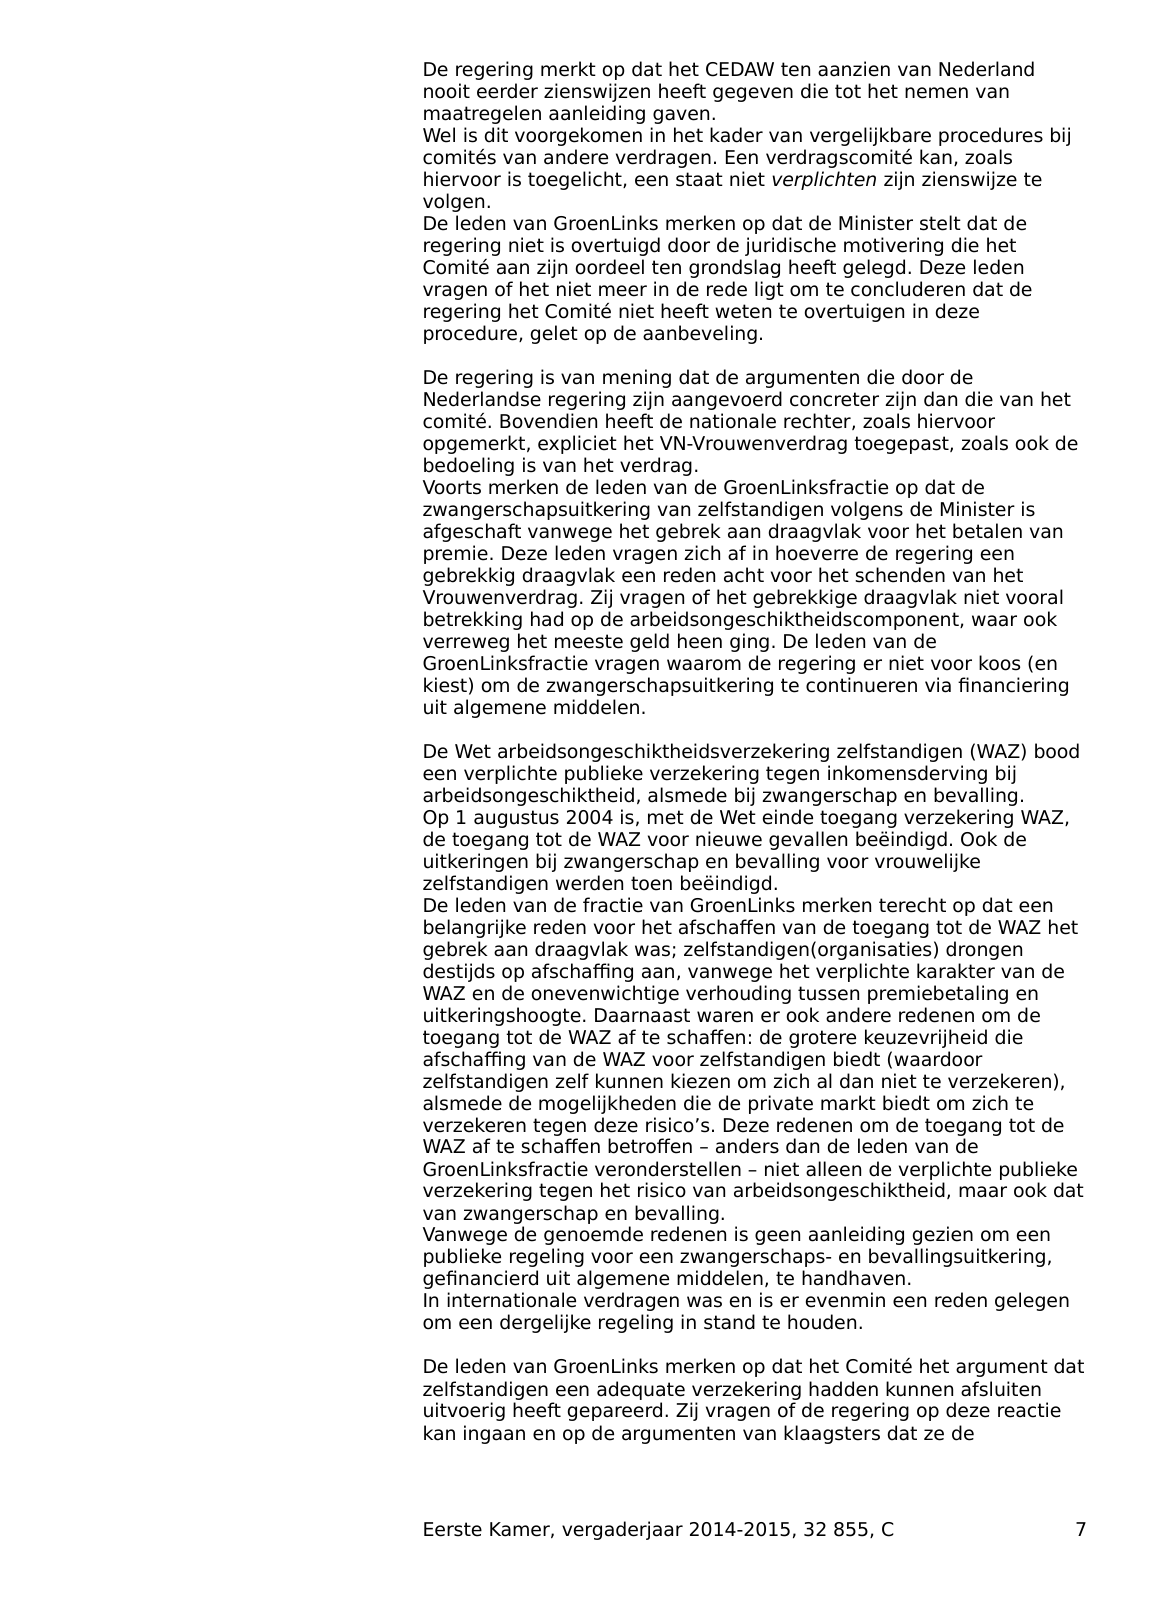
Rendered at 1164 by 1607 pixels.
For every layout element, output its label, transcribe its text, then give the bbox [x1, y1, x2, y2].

text De leden van de fractie van GroenLinks merken terecht op dat een belangrijke reden voor het afschaffen van de toegang tot de WAZ het gebrek aan draagvlak was; zelfstandigen(organisaties) drongen destijds op afschaffing aan, vanwege het verplichte karakter van de WAZ en de onevenwichtige verhouding tussen premiebetaling en uitkeringshoogte. Daarnaast waren er ook andere redenen om de toegang tot de WAZ af te schaffen: de grotere keuzevrijheid die afschaffing van de WAZ voor zelfstandigen biedt (waardoor zelfstandigen zelf kunnen kiezen om zich al dan niet te verzekeren), alsmede de mogelijkheden die de private markt biedt om zich te verzekeren tegen deze risico’s. Deze redenen om de toegang tot de WAZ af te schaffen betroffen – anders dan de leden van de GroenLinksfractie veronderstellen – niet alleen de verplichte publieke verzekering tegen het risico van arbeidsongeschiktheid, maar ook dat van zwangerschap en bevalling. [422, 895, 1087, 1224]
text Voorts merken de leden van de GroenLinksfractie op dat de zwangerschapsuitkering van zelfstandigen volgens de Minister is afgeschaft vanwege het gebrek aan draagvlak voor het betalen van premie. Deze leden vragen zich af in hoeverre de regering een gebrekkig draagvlak een reden acht voor het schenden van het Vrouwenverdrag. Zij vragen of het gebrekkige draagvlak niet vooral betrekking had op de arbeidsongeschiktheidscomponent, waar ook verreweg het meeste geld heen ging. De leden van de GroenLinksfractie vragen waarom de regering er niet voor koos (en kiest) om de zwangerschapsuitkering te continueren via financiering uit algemene middelen. [422, 477, 1087, 719]
text Op 1 augustus 2004 is, met de Wet einde toegang verzekering WAZ, de toegang tot de WAZ voor nieuwe gevallen beëindigd. Ook de uitkeringen bij zwangerschap en bevalling voor vrouwelijke zelfstandigen werden toen beëindigd. [422, 807, 1087, 895]
text De regering merkt op dat het CEDAW ten aanzien van Nederland nooit eerder zienswijzen heeft gegeven die tot het nemen van maatregelen aanleiding gaven. [422, 59, 1087, 125]
text De Wet arbeidsongeschiktheidsverzekering zelfstandigen (WAZ) bood een verplichte publieke verzekering tegen inkomensderving bij arbeidsongeschiktheid, alsmede bij zwangerschap en bevalling. [422, 741, 1087, 807]
text Vanwege de genoemde redenen is geen aanleiding gezien om een publieke regeling voor een zwangerschaps- en bevallingsuitkering, gefinancierd uit algemene middelen, te handhaven. [422, 1224, 1087, 1290]
text De leden van GroenLinks merken op dat de Minister stelt dat de regering niet is overtuigd door de juridische motivering die het Comité aan zijn oordeel ten grondslag heeft gelegd. Deze leden vragen of het niet meer in de rede ligt om te concluderen dat de regering het Comité niet heeft weten te overtuigen in deze procedure, gelet op de aanbeveling. [422, 213, 1087, 345]
text Wel is dit voorgekomen in het kader van vergelijkbare procedures bij comités van andere verdragen. Een verdragscomité kan, zoals hiervoor is toegelicht, een staat niet verplichten zijn zienswijze te volgen. [422, 125, 1087, 213]
text In internationale verdragen was en is er evenmin een reden gelegen om een dergelijke regeling in stand te houden. [422, 1290, 1087, 1334]
text De leden van GroenLinks merken op dat het Comité het argument dat zelfstandigen een adequate verzekering hadden kunnen afsluiten uitvoerig heeft gepareerd. Zij vragen of de regering op deze reactie kan ingaan en op de argumenten van klaagsters dat ze de [422, 1356, 1087, 1444]
text De regering is van mening dat de argumenten die door de Nederlandse regering zijn aangevoerd concreter zijn dan die van het comité. Bovendien heeft de nationale rechter, zoals hiervoor opgemerkt, expliciet het VN-Vrouwenverdrag toegepast, zoals ook de bedoeling is van het verdrag. [422, 367, 1087, 477]
